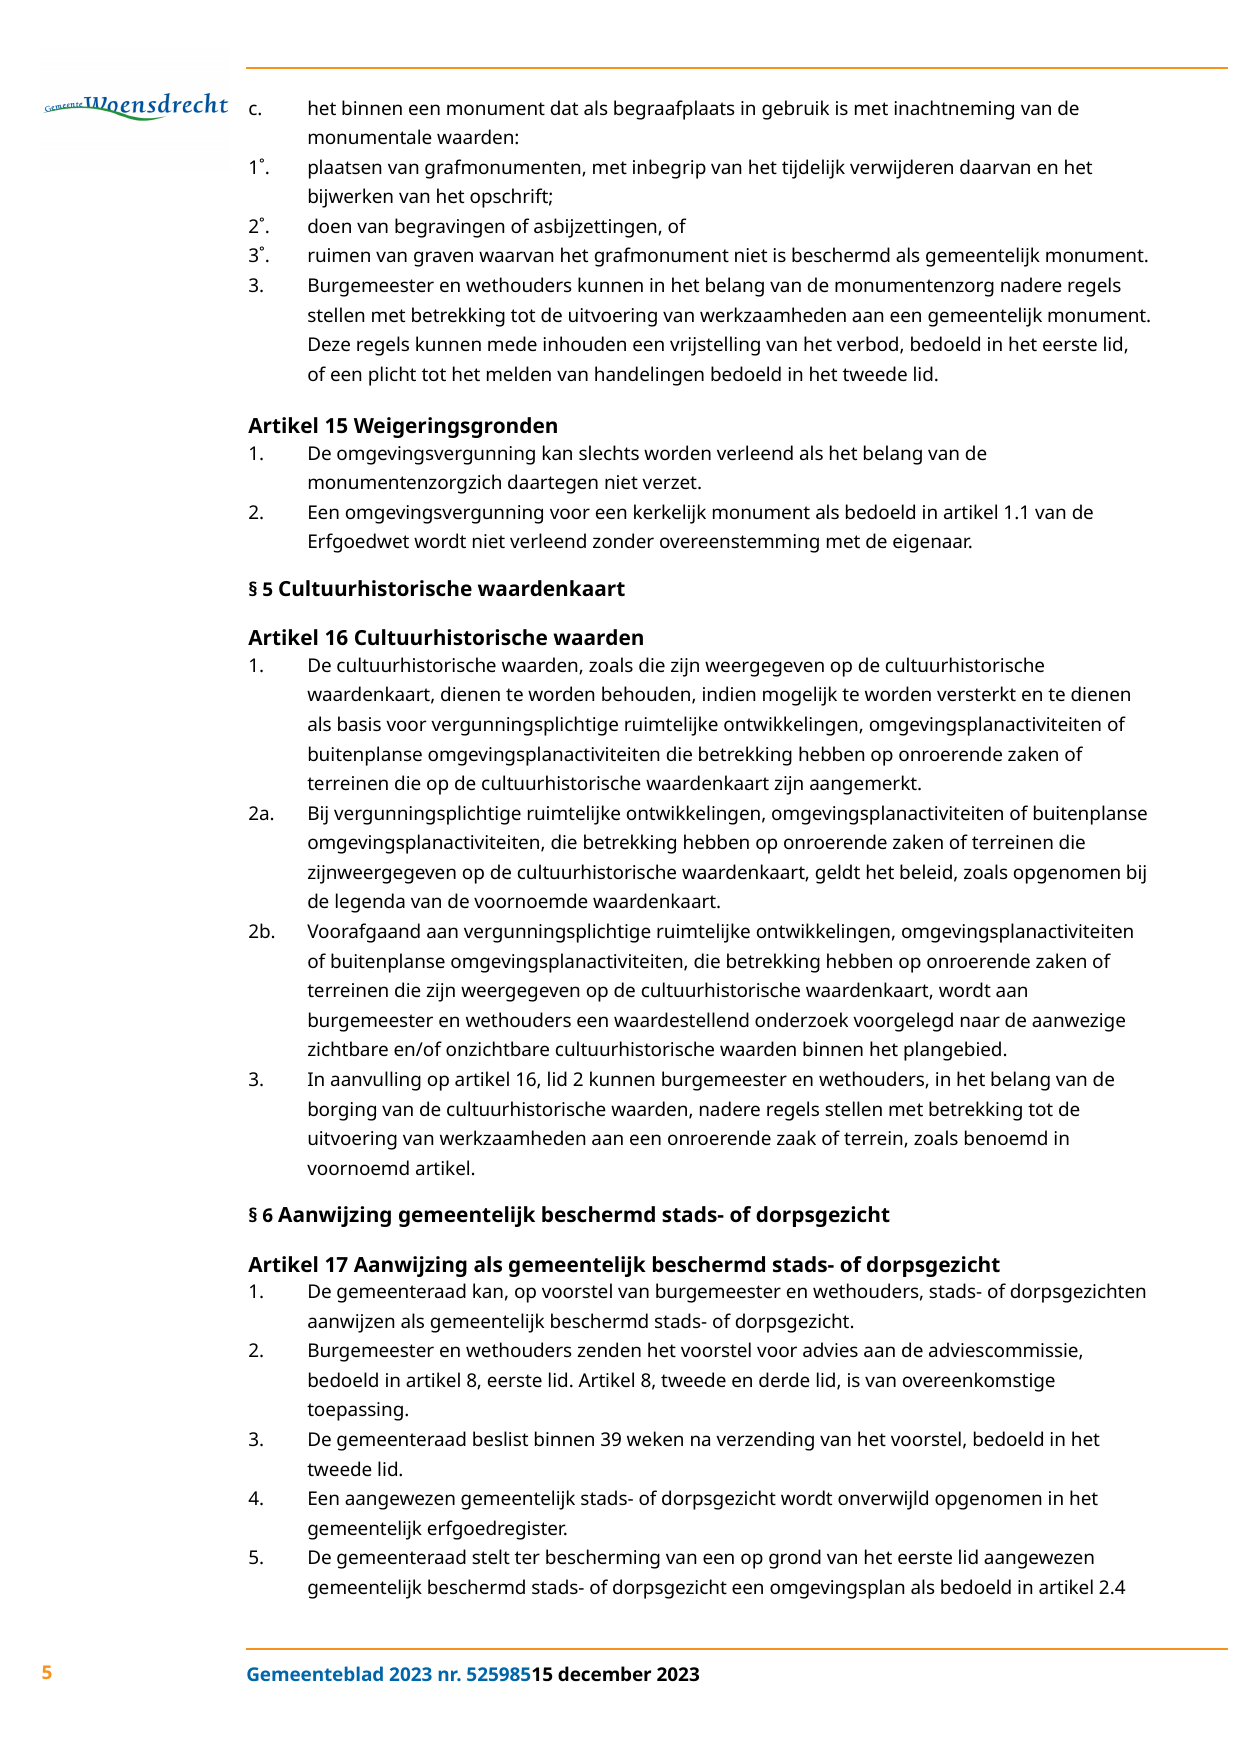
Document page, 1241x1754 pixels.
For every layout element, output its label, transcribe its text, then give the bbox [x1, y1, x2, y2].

list De cultuurhistorische waarden, zoals die zijn weergegeven op de cultuurhistorische waardenkaart, dienen te worden behouden, indien mogelijk te worden versterkt en te dienen als basis voor vergunningsplichtige ruimtelijke ontwikkelingen, omgevingsplanactiviteiten of buitenplanse omgevingsplanactiviteiten die betrekking hebben op onroerende zaken of terreinen die op de cultuurhistorische waardenkaart zijn aangemerkt. [248, 652, 1152, 796]
list ruimen van graven waarvan het grafmonument niet is beschermd als gemeentelijk monument. [248, 243, 1152, 268]
list Voorafgaand aan vergunningsplichtige ruimtelijke ontwikkelingen, omgevingsplanactiviteiten of buitenplanse omgevingsplanactiviteiten, die betrekking hebben op onroerende zaken of terreinen die zijn weergegeven op de cultuurhistorische waardenkaart, wordt aan burgemeester en wethouders een waardestellend onderzoek voorgelegd naar de aanwezige zichtbare en/of onzichtbare cultuurhistorische waarden binnen het plangebied. [248, 918, 1152, 1062]
list De gemeenteraad kan, op voorstel van burgemeester en wethouders, stads- of dorpsgezichten aanwijzen als gemeentelijk beschermd stads- of dorpsgezicht. [248, 1278, 1152, 1333]
list het binnen een monument dat als begraafplaats in gebruik is met inachtneming van de monumentale waarden: [248, 95, 1152, 150]
text Artikel 17 Aanwijzing als gemeentelijk beschermd stads- of dorpsgezicht [248, 1250, 1152, 1278]
list plaatsen van grafmonumenten, met inbegrip van het tijdelijk verwijderen daarvan en het bijwerken van het opschrift; [248, 154, 1152, 209]
list Bij vergunningsplichtige ruimtelijke ontwikkelingen, omgevingsplanactiviteiten of buitenplanse omgevingsplanactiviteiten, die betrekking hebben op onroerende zaken of terreinen die zijnweergegeven op de cultuurhistorische waardenkaart, geldt het beleid, zoals opgenomen bij de legenda van de voornoemde waardenkaart. [248, 800, 1152, 914]
text § 6 Aanwijzing gemeentelijk beschermd stads- of dorpsgezicht [248, 1201, 1152, 1229]
text § 5 Cultuurhistorische waardenkaart [248, 574, 1152, 603]
text Artikel 16 Cultuurhistorische waarden [248, 623, 1152, 652]
list Burgemeester en wethouders zenden het voorstel voor advies aan de adviescommissie, bedoeld in artikel 8, eerste lid. Artikel 8, tweede en derde lid, is van overeenkomstige toepassing. [248, 1337, 1152, 1422]
picture [41, 47, 231, 172]
list Een omgevingsvergunning voor een kerkelijk monument als bedoeld in artikel 1.1 van de Erfgoedwet wordt niet verleend zonder overeenstemming met de eigenaar. [248, 499, 1152, 554]
list In aanvulling op artikel 16, lid 2 kunnen burgemeester en wethouders, in het belang van de borging van de cultuurhistorische waarden, nadere regels stellen met betrekking tot de uitvoering van werkzaamheden aan een onroerende zaak of terrein, zoals benoemd in voornoemd artikel. [248, 1066, 1152, 1181]
list doen van begravingen of asbijzettingen, of [248, 213, 1152, 239]
list De gemeenteraad stelt ter bescherming van een op grond van het eerste lid aangewezen gemeentelijk beschermd stads- of dorpsgezicht een omgevingsplan als bedoeld in artikel 2.4 [248, 1544, 1152, 1600]
list De gemeenteraad beslist binnen 39 weken na verzending van het voorstel, bedoeld in het tweede lid. [248, 1426, 1152, 1481]
list Een aangewezen gemeentelijk stads- of dorpsgezicht wordt onverwijld opgenomen in het gemeentelijk erfgoedregister. [248, 1485, 1152, 1541]
list De omgevingsvergunning kan slechts worden verleend als het belang van de monumentenzorgzich daartegen niet verzet. [248, 440, 1152, 495]
text Artikel 15 Weigeringsgronden [248, 411, 1152, 440]
list Burgemeester en wethouders kunnen in het belang van de monumentenzorg nadere regels stellen met betrekking tot de uitvoering van werkzaamheden aan een gemeentelijk monument. Deze regels kunnen mede inhouden een vrijstelling van het verbod, bedoeld in het eerste lid, of een plicht tot het melden van handelingen bedoeld in het tweede lid. [248, 272, 1152, 387]
